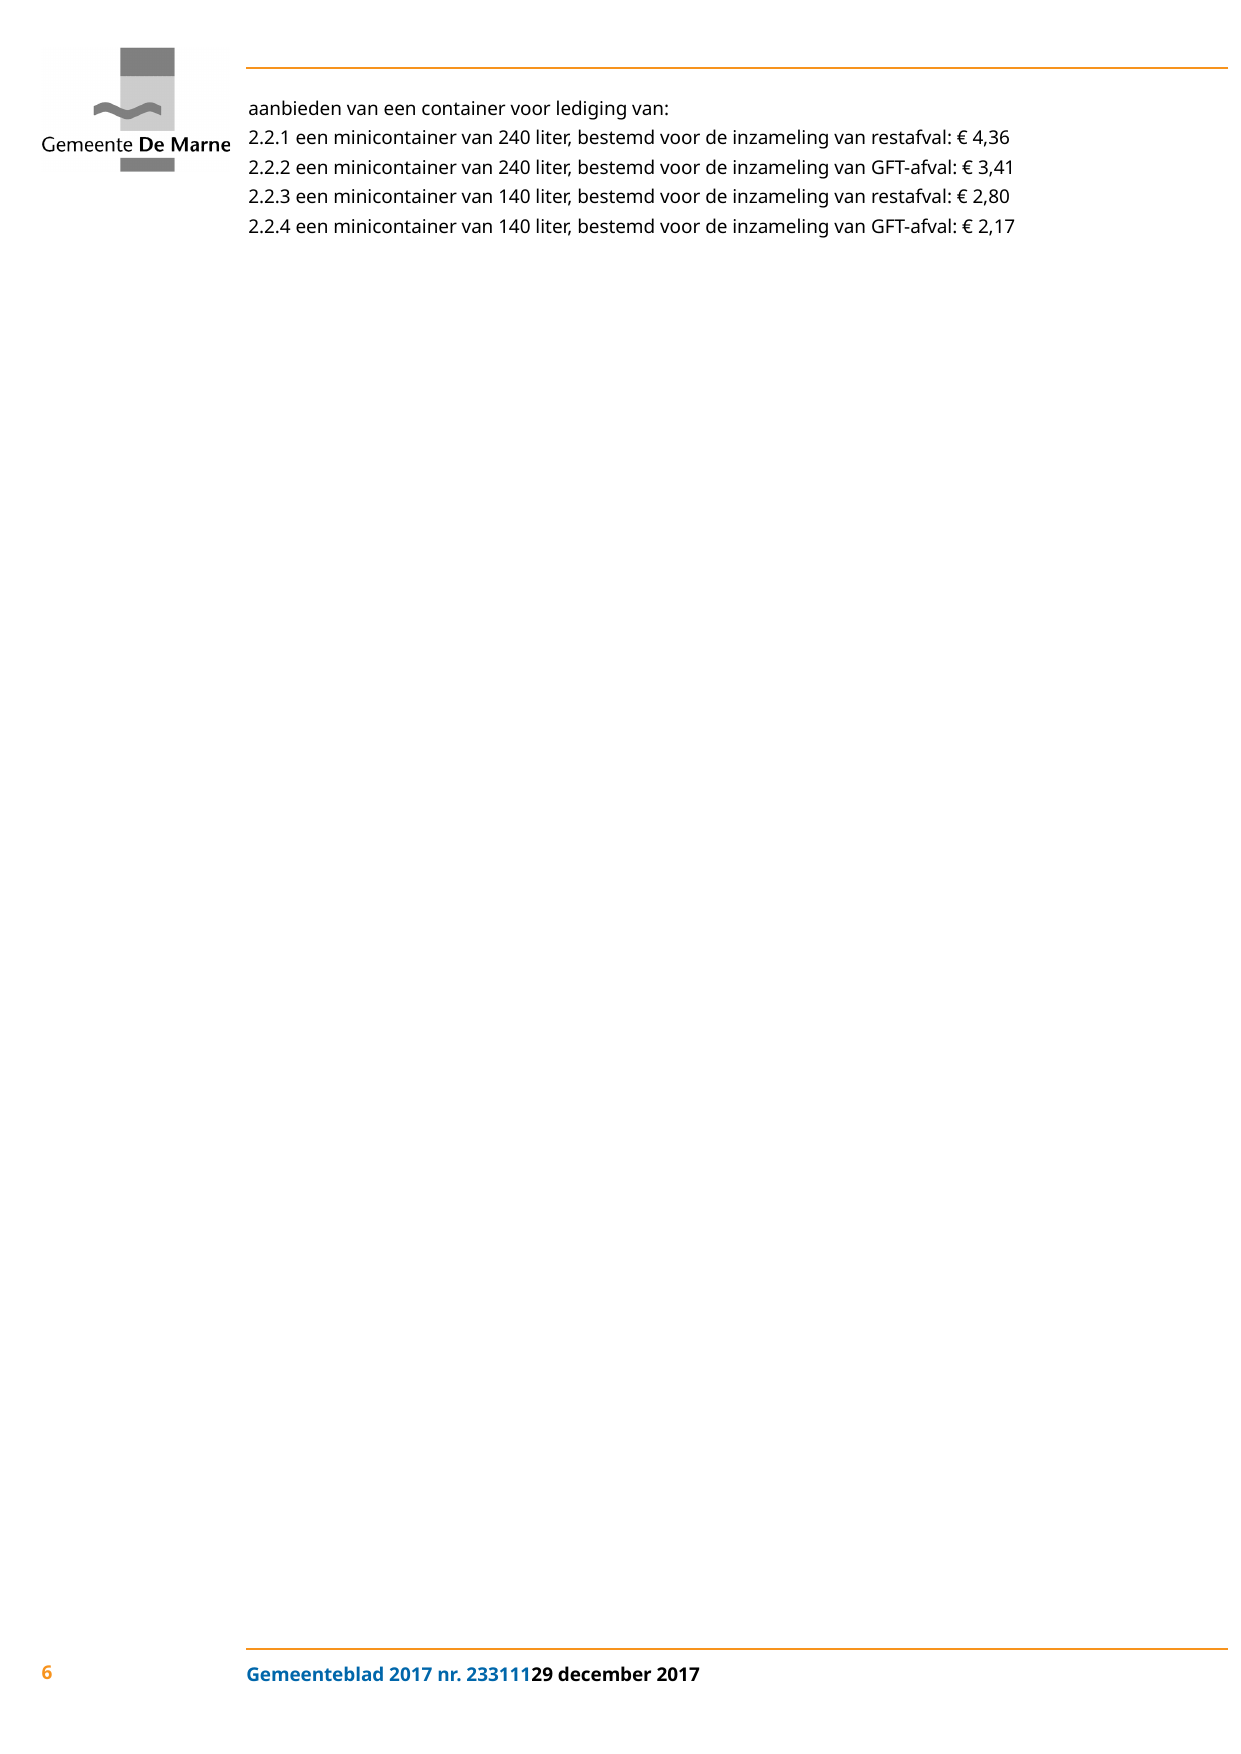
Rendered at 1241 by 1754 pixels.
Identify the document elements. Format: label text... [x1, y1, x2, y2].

text 2.2.3 een minicontainer van 140 liter, bestemd voor de inzameling van restafval: € 2,80 [248, 183, 1152, 209]
text 2.2.4 een minicontainer van 140 liter, bestemd voor de inzameling van GFT-afval: € 2,17 [248, 213, 1152, 239]
text aanbieden van een container voor lediging van: [248, 95, 1152, 121]
text 2.2.1 een minicontainer van 240 liter, bestemd voor de inzameling van restafval: € 4,36 [248, 124, 1152, 150]
text 2.2.2 een minicontainer van 240 liter, bestemd voor de inzameling van GFT-afval: € 3,41 [248, 154, 1152, 180]
picture [41, 47, 231, 172]
